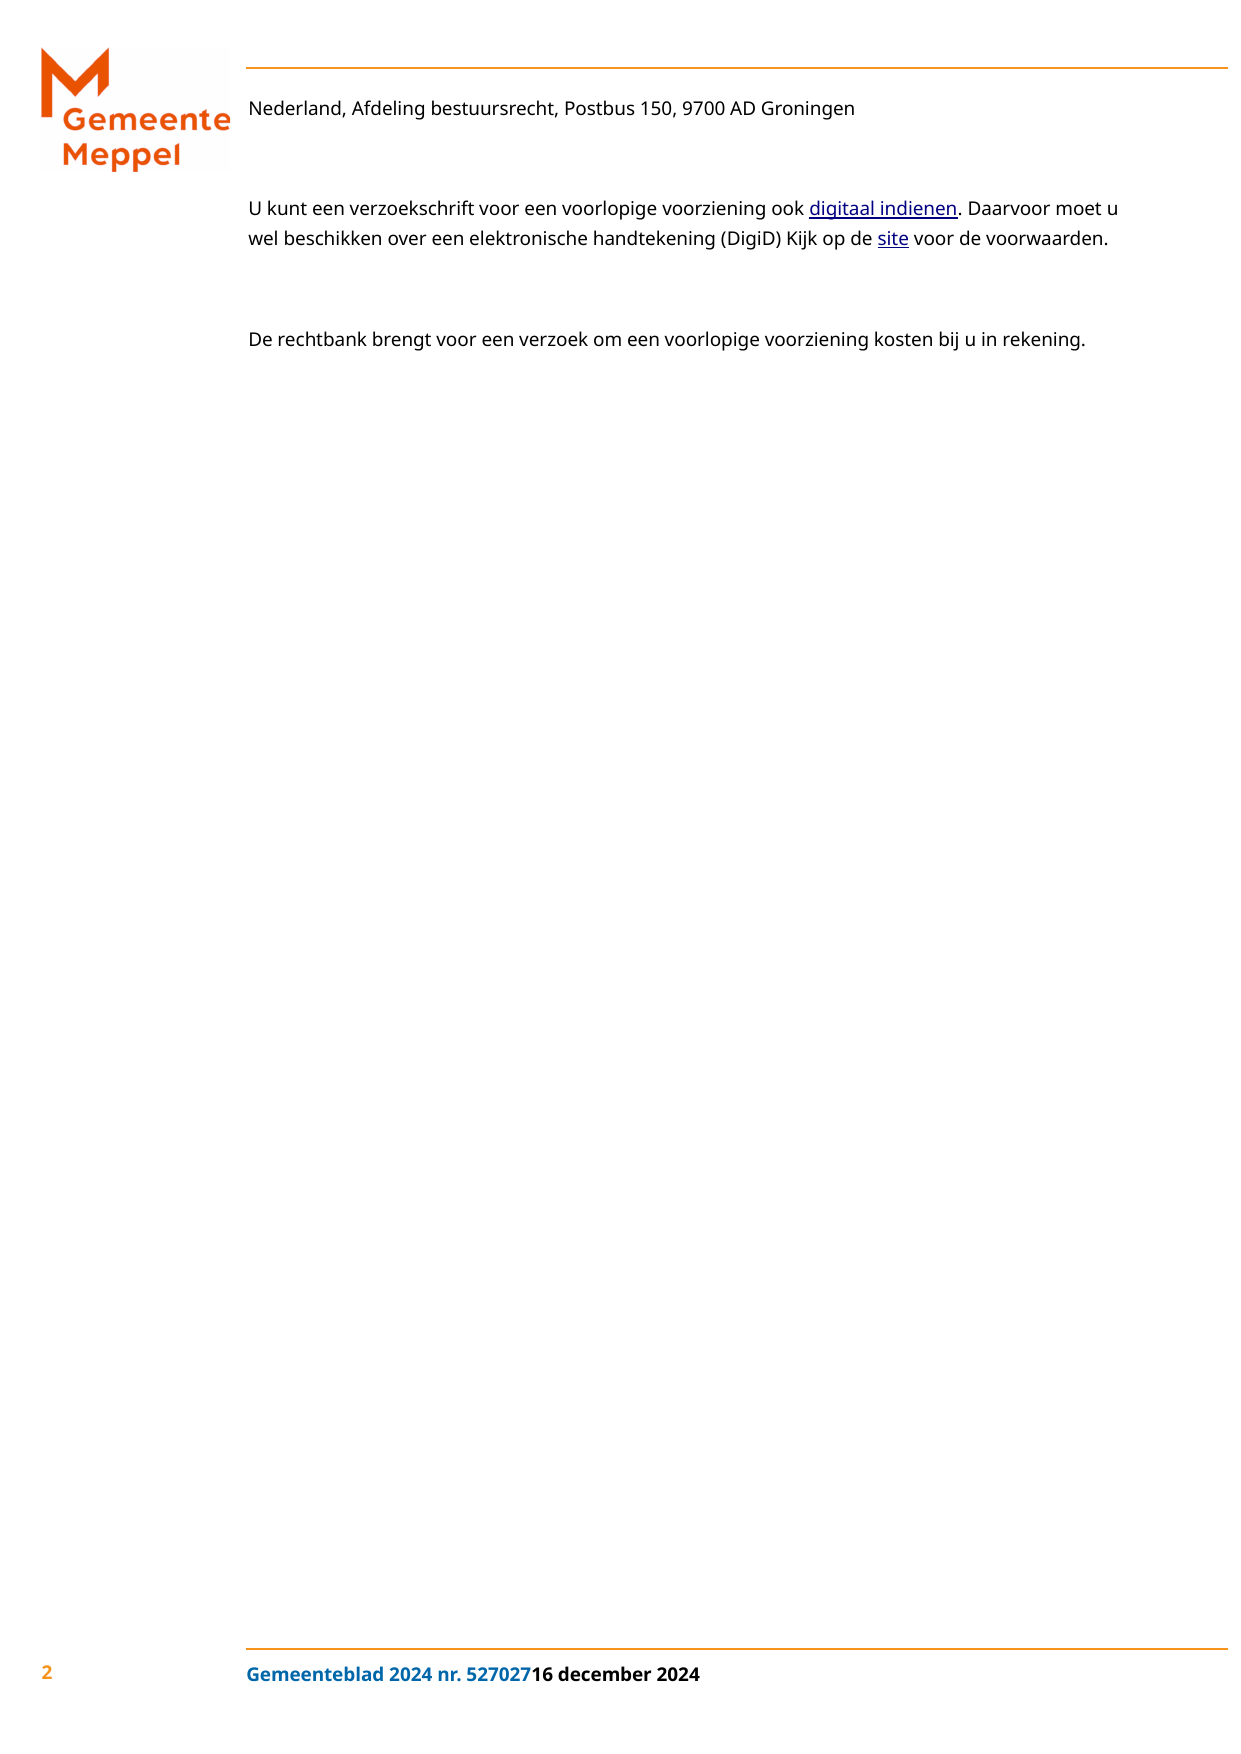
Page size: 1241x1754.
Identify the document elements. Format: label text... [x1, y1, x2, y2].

text U kunt een verzoekschrift voor een voorlopige voorziening ook digitaal indienen. Daarvoor moet u wel beschikken over een elektronische handtekening (DigiD) Kijk op de site voor de voorwaarden. [248, 196, 1152, 251]
text Nederland, Afdeling bestuursrecht, Postbus 150, 9700 AD Groningen [248, 95, 1152, 121]
picture [41, 47, 231, 172]
text De rechtbank brengt voor een verzoek om een voorlopige voorziening kosten bij u in rekening. [248, 326, 1152, 352]
